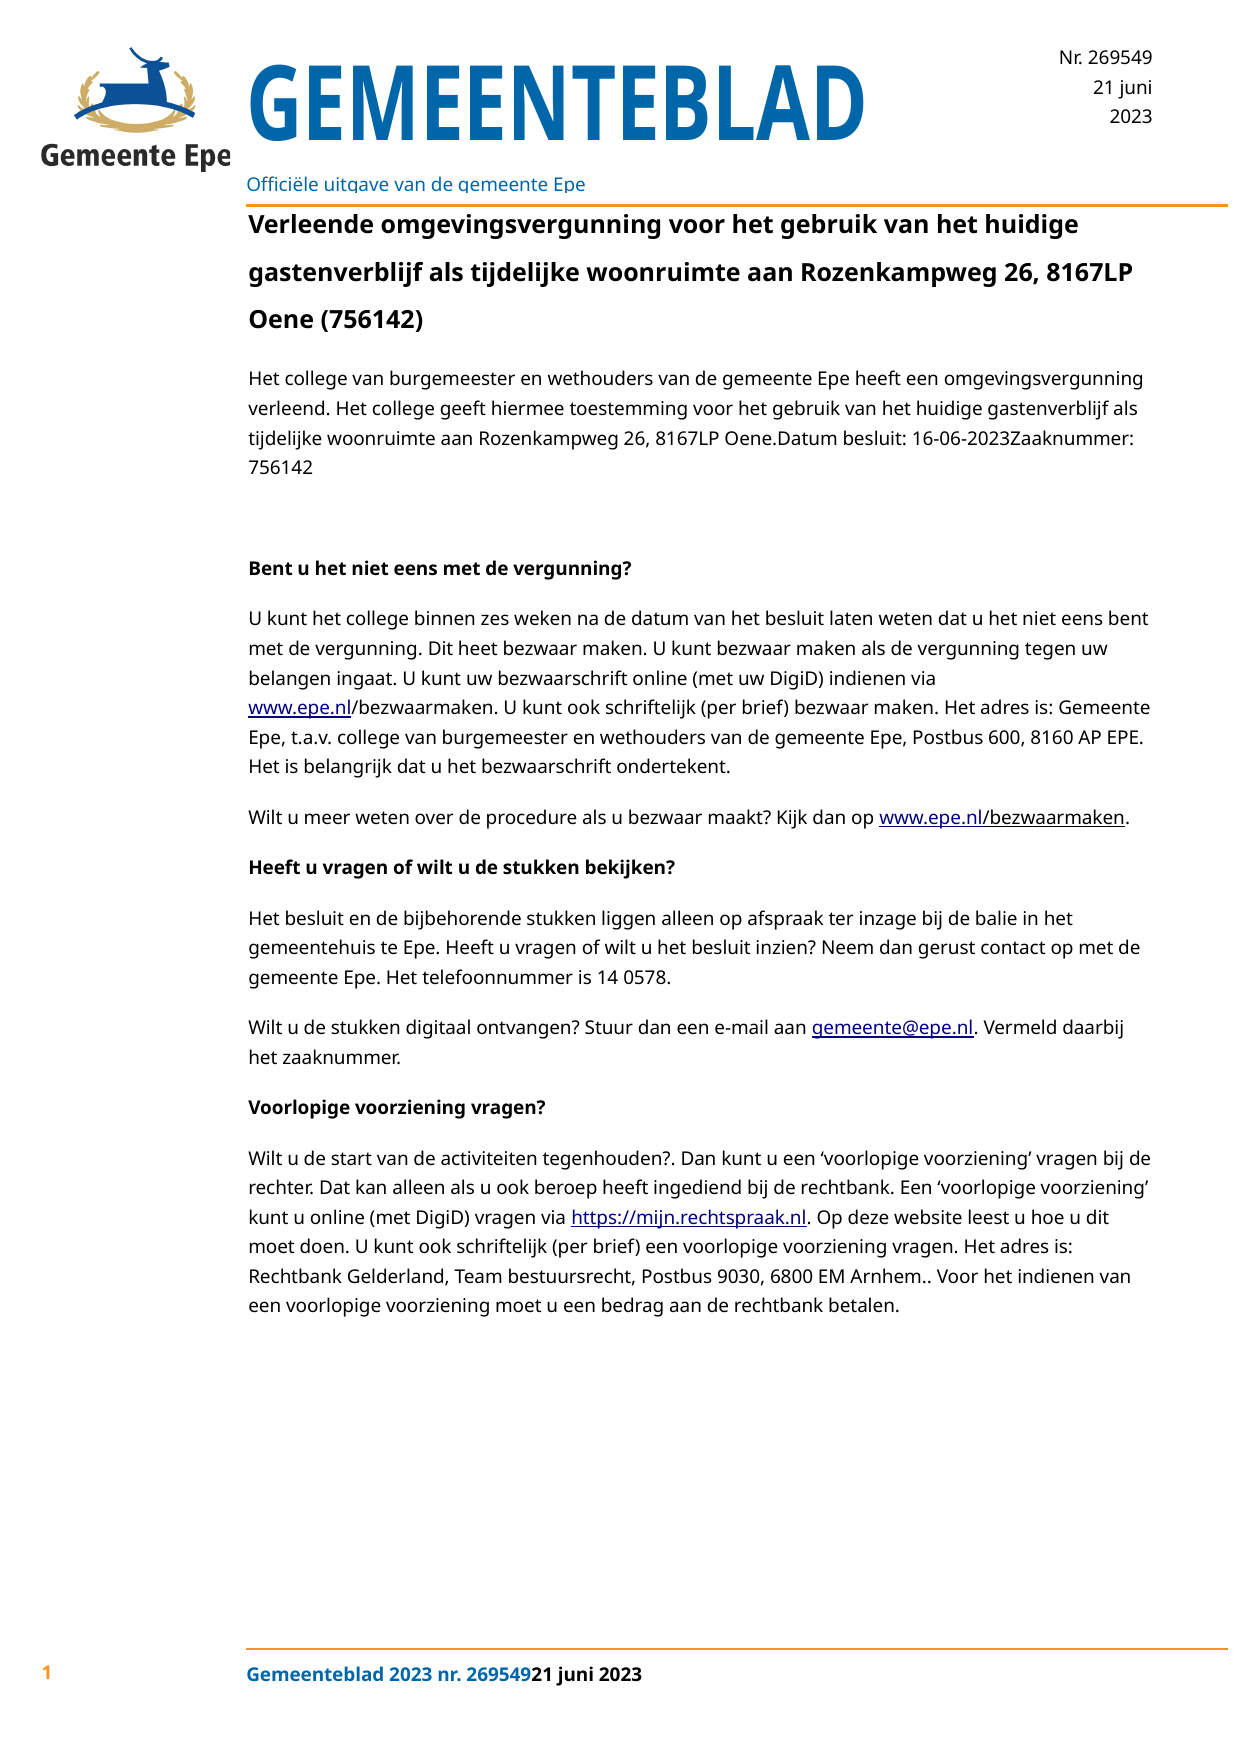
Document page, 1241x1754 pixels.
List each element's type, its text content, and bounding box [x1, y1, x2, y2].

text Wilt u de start van de activiteiten tegenhouden?. Dan kunt u een ‘voorlopige voorziening’ vragen bij de rechter. Dat kan alleen als u ook beroep heeft ingediend bij de rechtbank. Een ‘voorlopige voorziening’ kunt u online (met DigiD) vragen via https://mijn.rechtspraak.nl. Op deze website leest u hoe u dit moet doen. U kunt ook schriftelijk (per brief) een voorlopige voorziening vragen. Het adres is: Rechtbank Gelderland, Team bestuursrecht, Postbus 9030, 6800 EM Arnhem.. Voor het indienen van een voorlopige voorziening moet u een bedrag aan de rechtbank betalen. [248, 1145, 1152, 1318]
text Het besluit en de bijbehorende stukken liggen alleen op afspraak ter inzage bij de balie in het gemeentehuis te Epe. Heeft u vragen of wilt u het besluit inzien? Neem dan gerust contact op met de gemeente Epe. Het telefoonnummer is 14 0578. [248, 905, 1152, 989]
text Wilt u de stukken digitaal ontvangen? Stuur dan een e-mail aan gemeente@epe.nl. Vermeld daarbij het zaaknummer. [248, 1014, 1152, 1069]
picture [41, 47, 231, 172]
text U kunt het college binnen zes weken na de datum van het besluit laten weten dat u het niet eens bent met de vergunning. Dit heet bezwaar maken. U kunt bezwaar maken als de vergunning tegen uw belangen ingaat. U kunt uw bezwaarschrift online (met uw DigiD) indienen via www.epe.nl/bezwaarmaken. U kunt ook schriftelijk (per brief) bezwaar maken. Het adres is: Gemeente Epe, t.a.v. college van burgemeester en wethouders van de gemeente Epe, Postbus 600, 8160 AP EPE. Het is belangrijk dat u het bezwaarschrift ondertekent. [248, 606, 1152, 779]
text Het college van burgemeester en wethouders van de gemeente Epe heeft een omgevingsvergunning verleend. Het college geeft hiermee toestemming voor het gebruik van het huidige gastenverblijf als tijdelijke woonruimte aan Rozenkampweg 26, 8167LP Oene.Datum besluit: 16-06-2023Zaaknummer: 756142 [248, 366, 1152, 480]
text Voorlopige voorziening vragen? [248, 1094, 1152, 1120]
text Verleende omgevingsvergunning voor het gebruik van het huidige gastenverblijf als tijdelijke woonruimte aan Rozenkampweg 26, 8167LP Oene (756142) [248, 207, 1152, 336]
text Bent u het niet eens met de vergunning? [248, 555, 1152, 581]
text Wilt u meer weten over de procedure als u bezwaar maakt? Kijk dan op www.epe.nl/bezwaarmaken. [248, 804, 1152, 829]
text Heeft u vragen of wilt u de stukken bekijken? [248, 854, 1152, 880]
